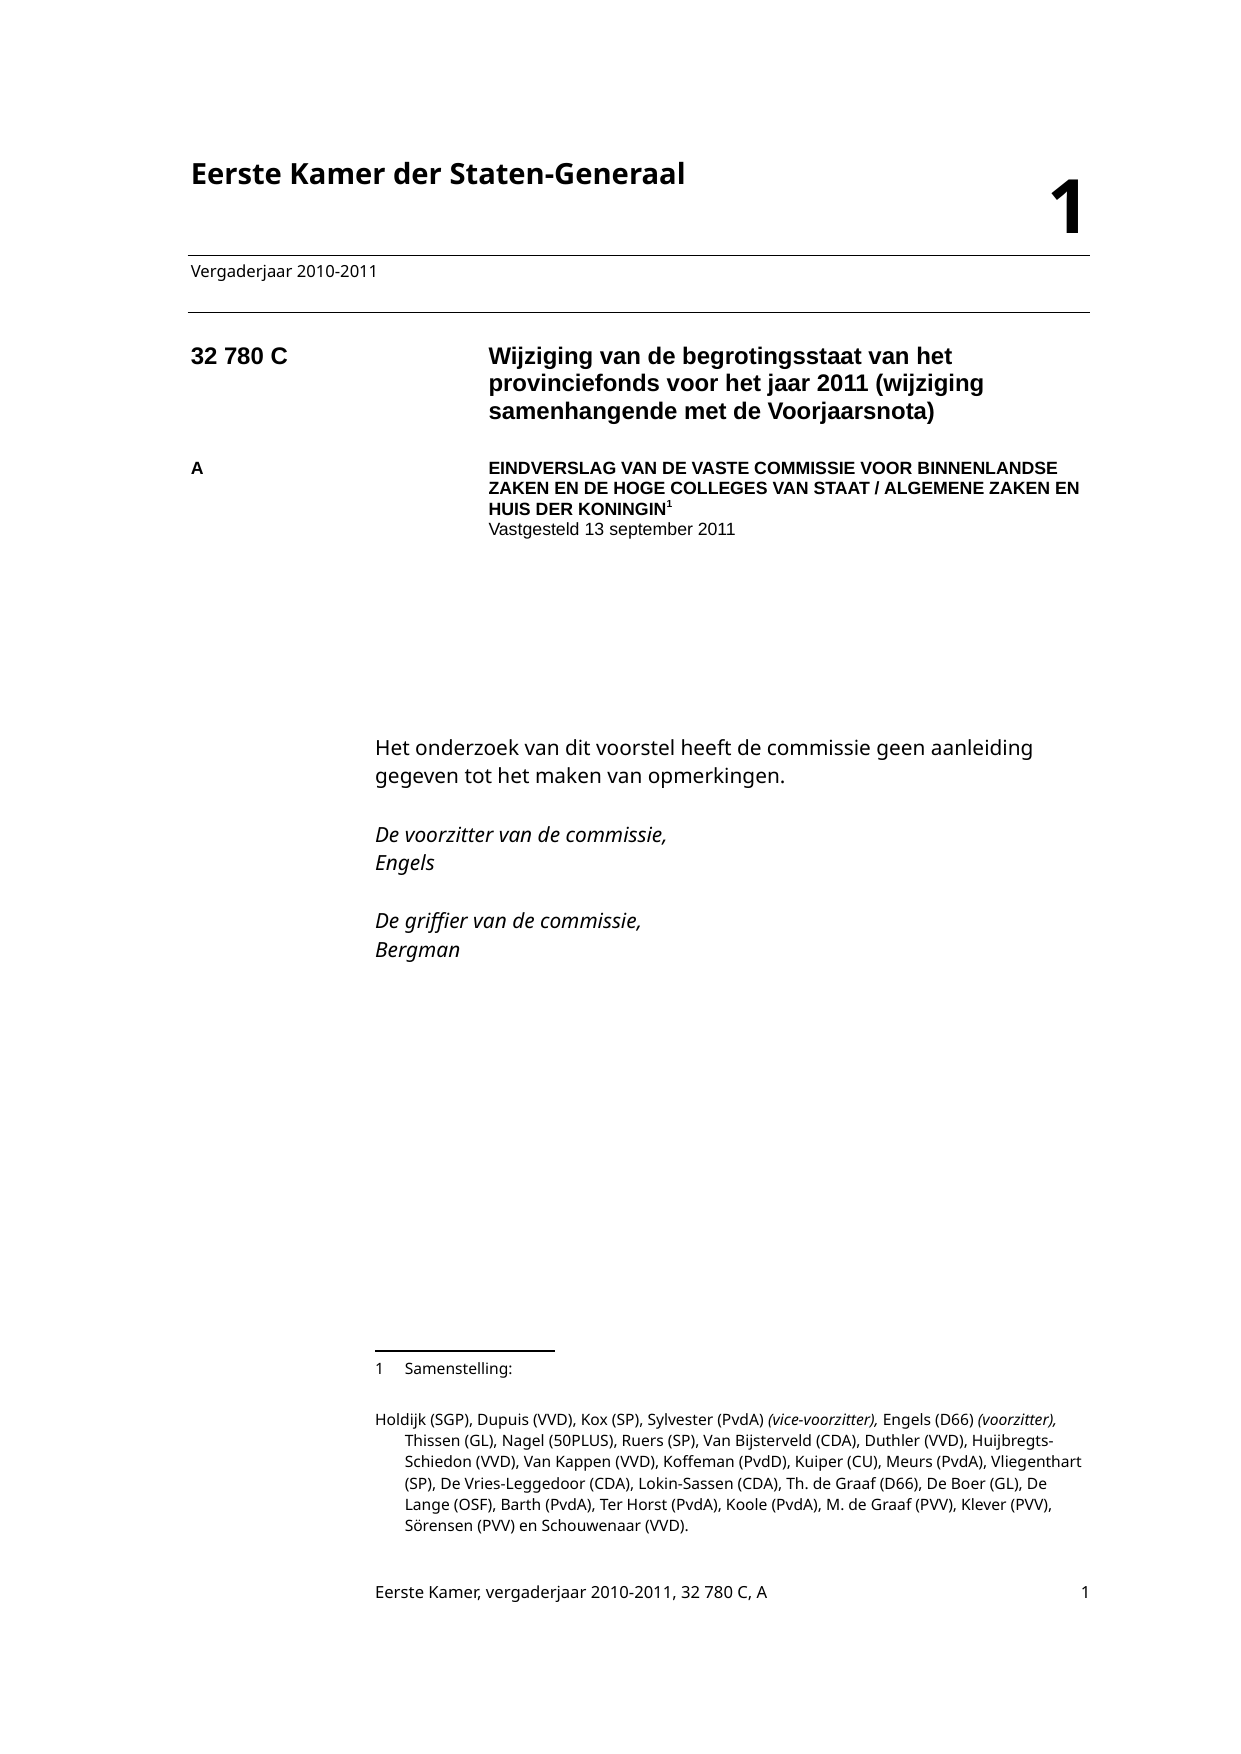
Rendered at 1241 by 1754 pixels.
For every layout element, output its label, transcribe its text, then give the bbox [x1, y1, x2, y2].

table_header 1 [910, 150, 1090, 255]
table_cell [485, 313, 1090, 339]
table_cell A [188, 455, 485, 614]
table_cell Wijziging van de begrotingsstaat van het provinciefonds voor het jaar 2011 (wijziging samenhangende met de Voorjaarsnota) [485, 339, 1090, 454]
table_cell [188, 313, 485, 339]
text De voorzitter van de commissie, [375, 820, 1090, 848]
text Bergman [375, 935, 1090, 963]
table_cell EINDVERSLAG VAN DE VASTE COMMISSIE VOOR BINNENLANDSE ZAKEN EN DE HOGE COLLEGES VAN STAAT / ALGEMENE ZAKEN EN HUIS DER KONINGIN Vastgesteld 13 september 2011 [485, 455, 1090, 614]
table_cell [485, 256, 1090, 312]
table_cell Vergaderjaar 2010-2011 [188, 256, 485, 312]
text Engels [375, 848, 1090, 877]
text De griffier van de commissie, [375, 907, 1090, 935]
table_header Eerste Kamer der Staten-Generaal [188, 150, 909, 255]
table_cell 32 780 C [188, 339, 485, 454]
text Het onderzoek van dit voorstel heeft de commissie geen aanleiding gegeven tot het maken van opmerkingen. [375, 733, 1090, 790]
